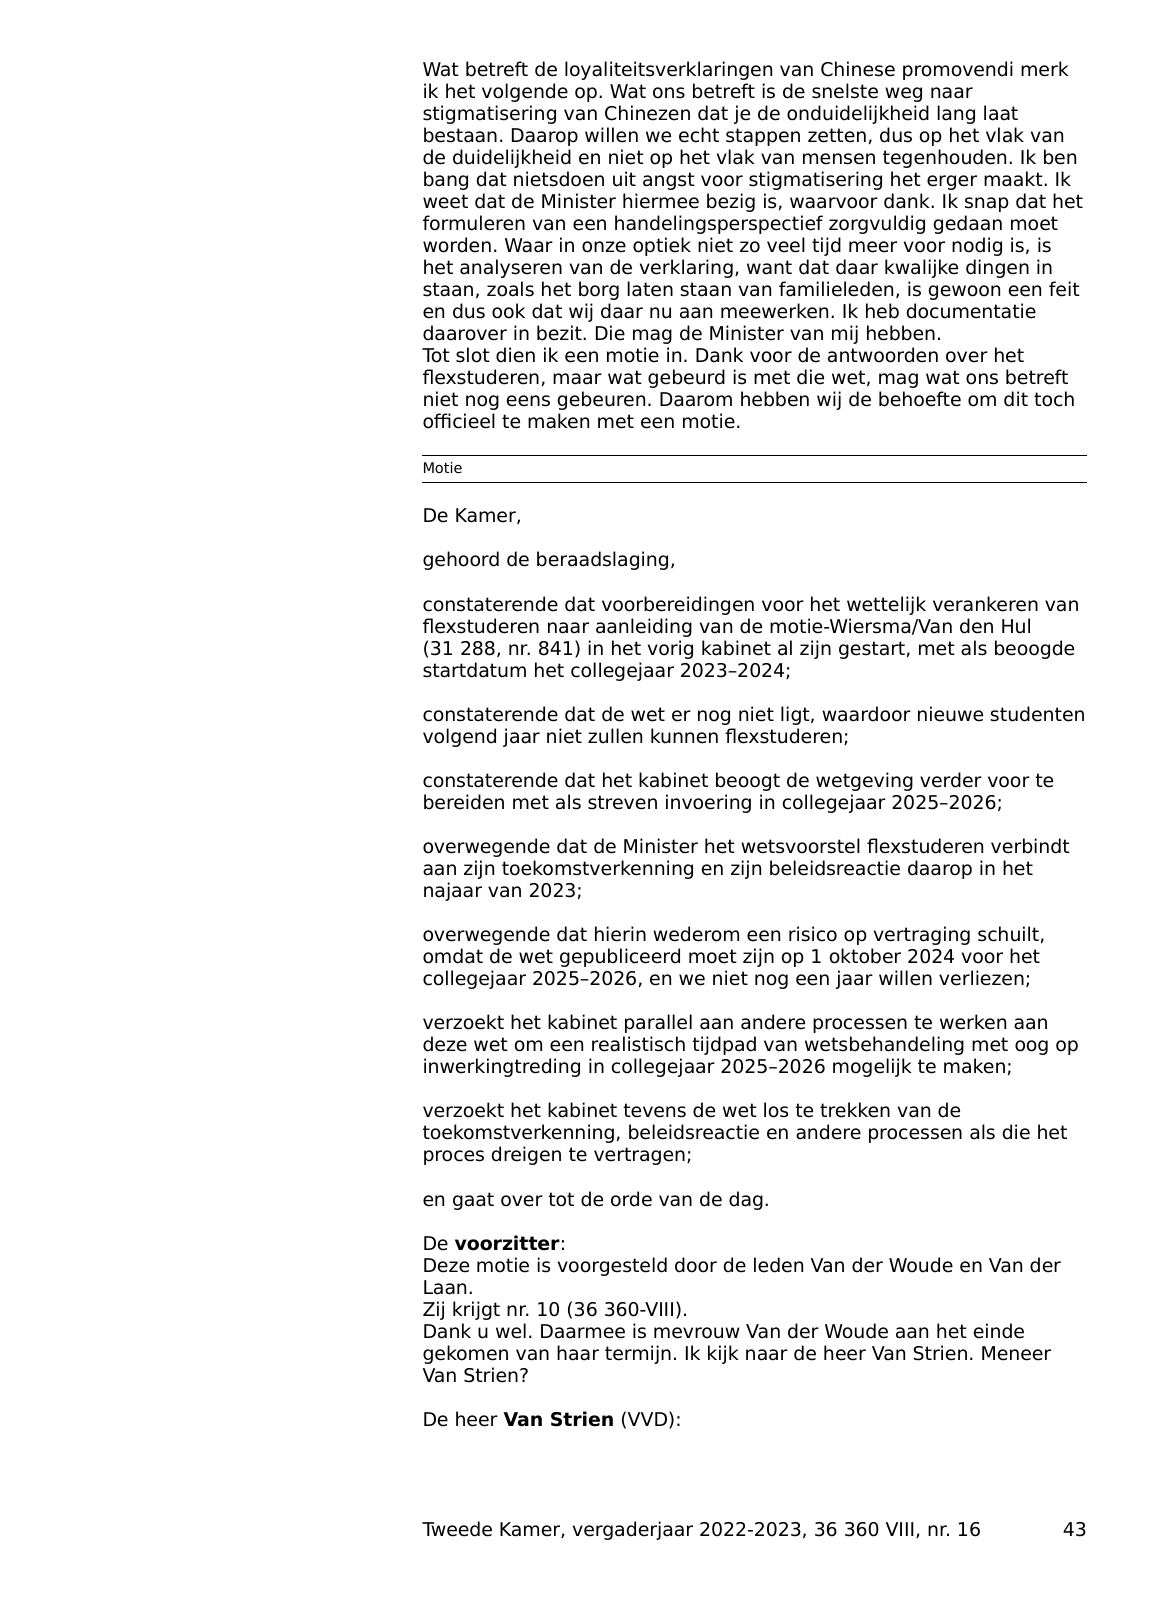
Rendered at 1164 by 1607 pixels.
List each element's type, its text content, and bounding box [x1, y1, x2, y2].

text Wat betreft de loyaliteitsverklaringen van Chinese promovendi merk ik het volgende op. Wat ons betreft is de snelste weg naar stigmatisering van Chinezen dat je de onduidelijkheid lang laat bestaan. Daarop willen we echt stappen zetten, dus op het vlak van de duidelijkheid en niet op het vlak van mensen tegenhouden. Ik ben bang dat nietsdoen uit angst voor stigmatisering het erger maakt. Ik weet dat de Minister hiermee bezig is, waarvoor dank. Ik snap dat het formuleren van een handelingsperspectief zorgvuldig gedaan moet worden. Waar in onze optiek niet zo veel tijd meer voor nodig is, is het analyseren van de verklaring, want dat daar kwalijke dingen in staan, zoals het borg laten staan van familieleden, is gewoon een feit en dus ook dat wij daar nu aan meewerken. Ik heb documentatie daarover in bezit. Die mag de Minister van mij hebben. [422, 59, 1087, 345]
text Deze motie is voorgesteld door de leden Van der Woude en Van der Laan. [422, 1254, 1087, 1298]
text constaterende dat de wet er nog niet ligt, waardoor nieuwe studenten volgend jaar niet zullen kunnen flexstuderen; [422, 704, 1087, 748]
text Tot slot dien ik een motie in. Dank voor de antwoorden over het flexstuderen, maar wat gebeurd is met die wet, mag wat ons betreft niet nog eens gebeuren. Daarom hebben wij de behoefte om dit toch officieel te maken met een motie. [422, 345, 1087, 433]
text verzoekt het kabinet tevens de wet los te trekken van de toekomstverkenning, beleidsreactie en andere processen als die het proces dreigen te vertragen; [422, 1100, 1087, 1166]
text gehoord de beraadslaging, [422, 549, 1087, 571]
text Zij krijgt nr. 10 (36 360-VIII). [422, 1298, 1087, 1321]
text overwegende dat de Minister het wetsvoorstel flexstuderen verbindt aan zijn toekomstverkenning en zijn beleidsreactie daarop in het najaar van 2023; [422, 836, 1087, 902]
text constaterende dat het kabinet beoogt de wetgeving verder voor te bereiden met als streven invoering in collegejaar 2025–2026; [422, 770, 1087, 814]
text verzoekt het kabinet parallel aan andere processen te werken aan deze wet om een realistisch tijdpad van wetsbehandeling met oog op inwerkingtreding in collegejaar 2025–2026 mogelijk te maken; [422, 1012, 1087, 1078]
text overwegende dat hierin wederom een risico op vertraging schuilt, omdat de wet gepubliceerd moet zijn op 1 oktober 2024 voor het collegejaar 2025–2026, en we niet nog een jaar willen verliezen; [422, 924, 1087, 990]
table_header Motie [422, 456, 1087, 482]
text en gaat over tot de orde van de dag. [422, 1188, 1087, 1210]
text constaterende dat voorbereidingen voor het wettelijk verankeren van flexstuderen naar aanleiding van de motie-Wiersma/Van den Hul (31 288, nr. 841) in het vorig kabinet al zijn gestart, met als beoogde startdatum het collegejaar 2023–2024; [422, 593, 1087, 681]
text De voorzitter: [422, 1233, 1087, 1254]
text Dank u wel. Daarmee is mevrouw Van der Woude aan het einde gekomen van haar termijn. Ik kijk naar de heer Van Strien. Meneer Van Strien? [422, 1321, 1087, 1386]
text De Kamer, [422, 505, 1087, 527]
text De heer Van Strien (VVD): [422, 1409, 1087, 1431]
